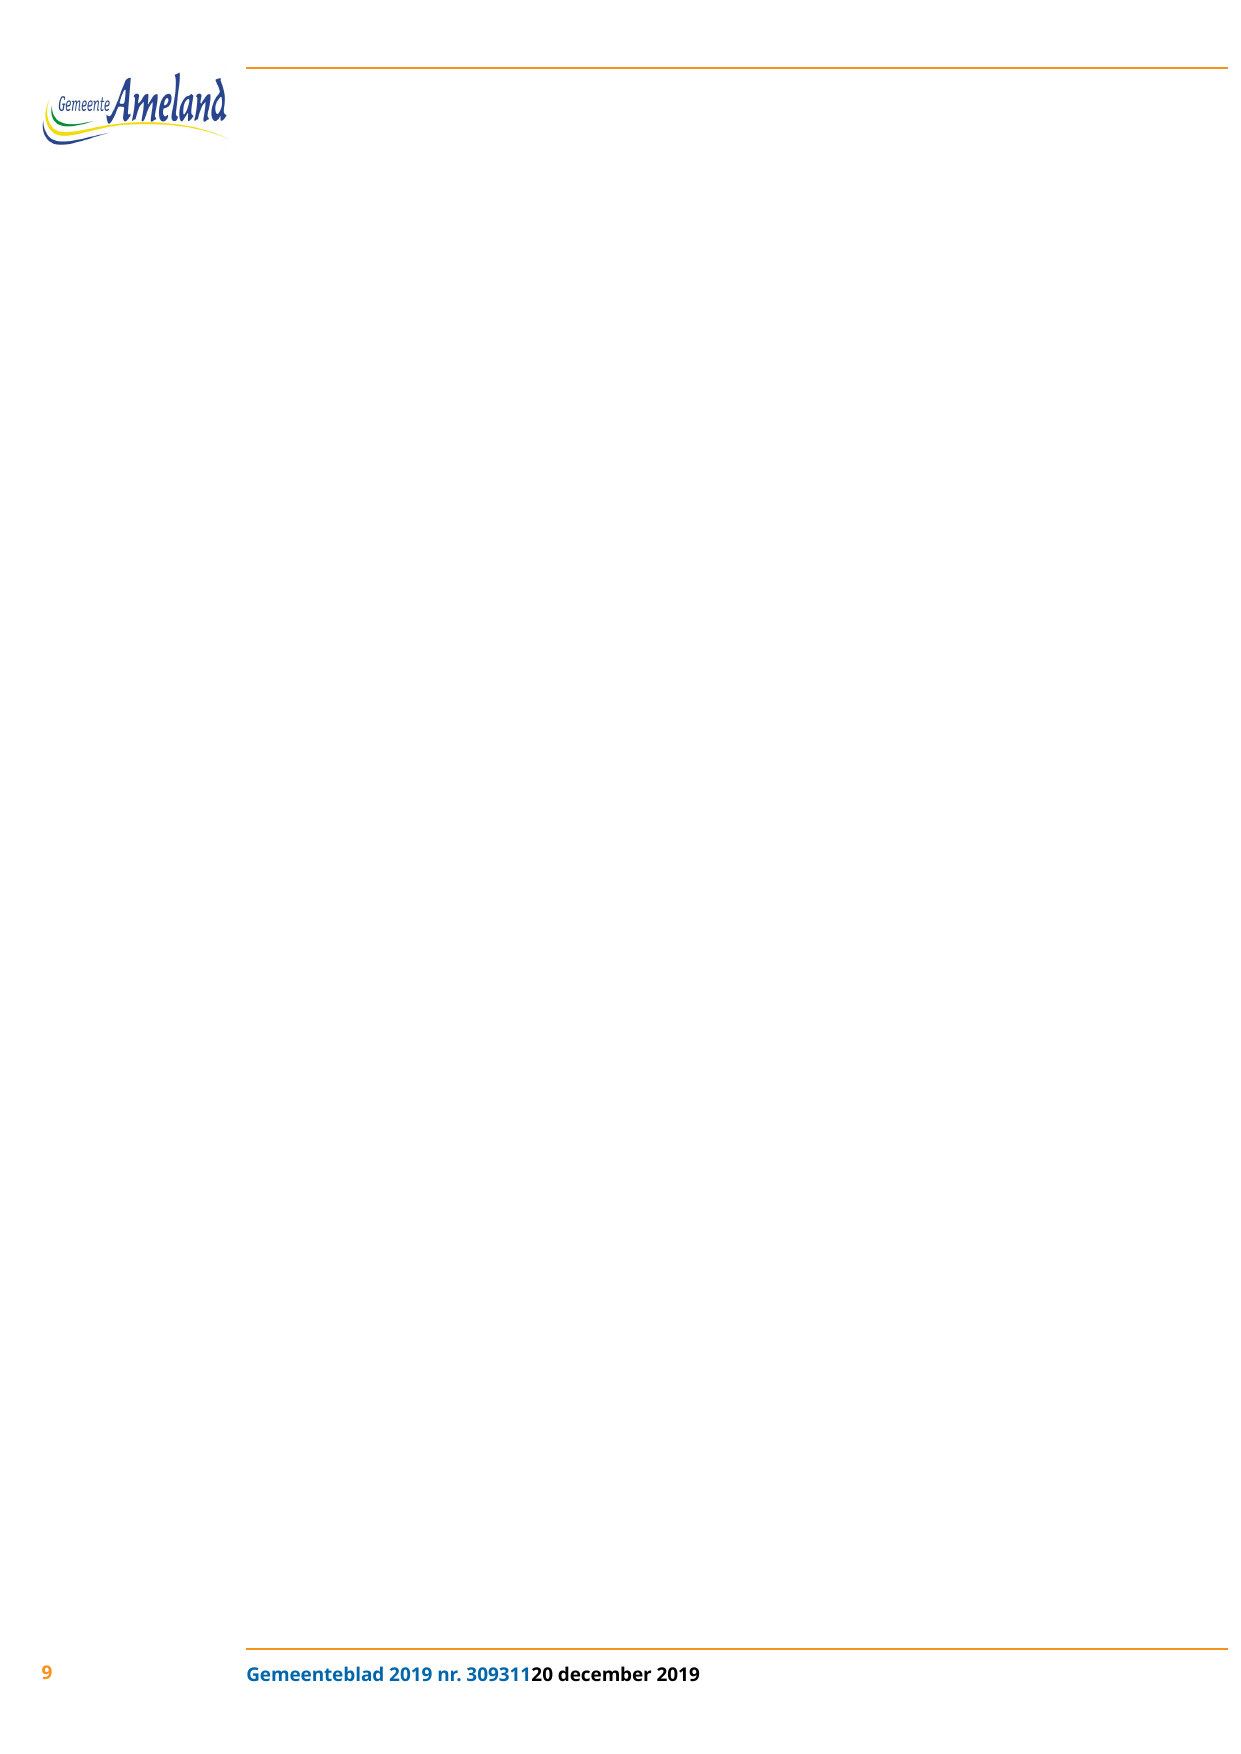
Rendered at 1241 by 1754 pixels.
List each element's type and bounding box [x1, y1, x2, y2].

picture [41, 47, 231, 172]
